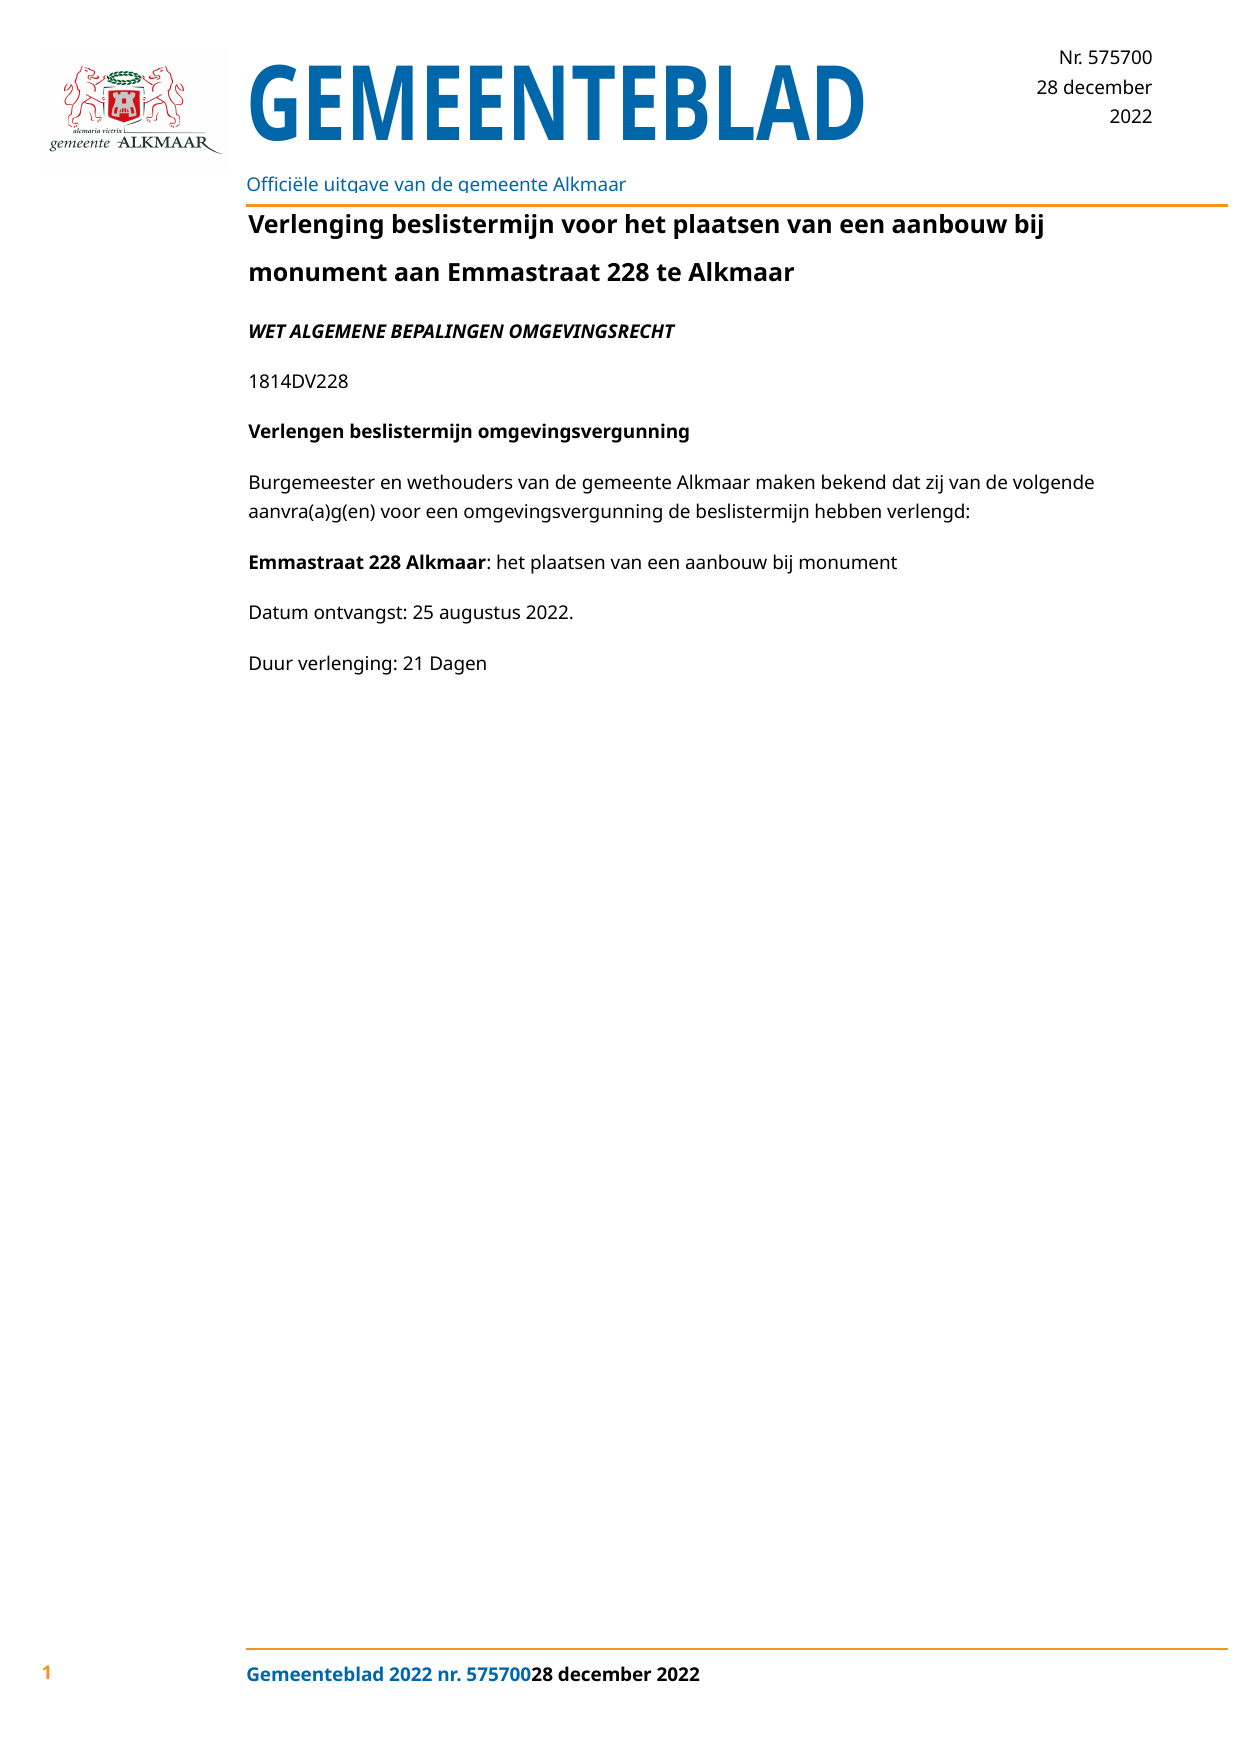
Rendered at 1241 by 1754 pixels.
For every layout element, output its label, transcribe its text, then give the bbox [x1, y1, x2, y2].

text Duur verlenging: 21 Dagen [248, 650, 1152, 676]
text Datum ontvangst: 25 augustus 2022. [248, 599, 1152, 625]
text WET ALGEMENE BEPALINGEN OMGEVINGSRECHT [248, 318, 1152, 344]
text Burgemeester en wethouders van de gemeente Alkmaar maken bekend dat zij van de volgende aanvra(a)g(en) voor een omgevingsvergunning de beslistermijn hebben verlengd: [248, 469, 1152, 524]
text Verlengen beslistermijn omgevingsvergunning [248, 419, 1152, 444]
picture [41, 47, 231, 172]
text Emmastraat 228 Alkmaar: het plaatsen van een aanbouw bij monument [248, 549, 1152, 575]
text Verlenging beslistermijn voor het plaatsen van een aanbouw bij monument aan Emmastraat 228 te Alkmaar [248, 207, 1152, 288]
text 1814DV228 [248, 368, 1152, 394]
